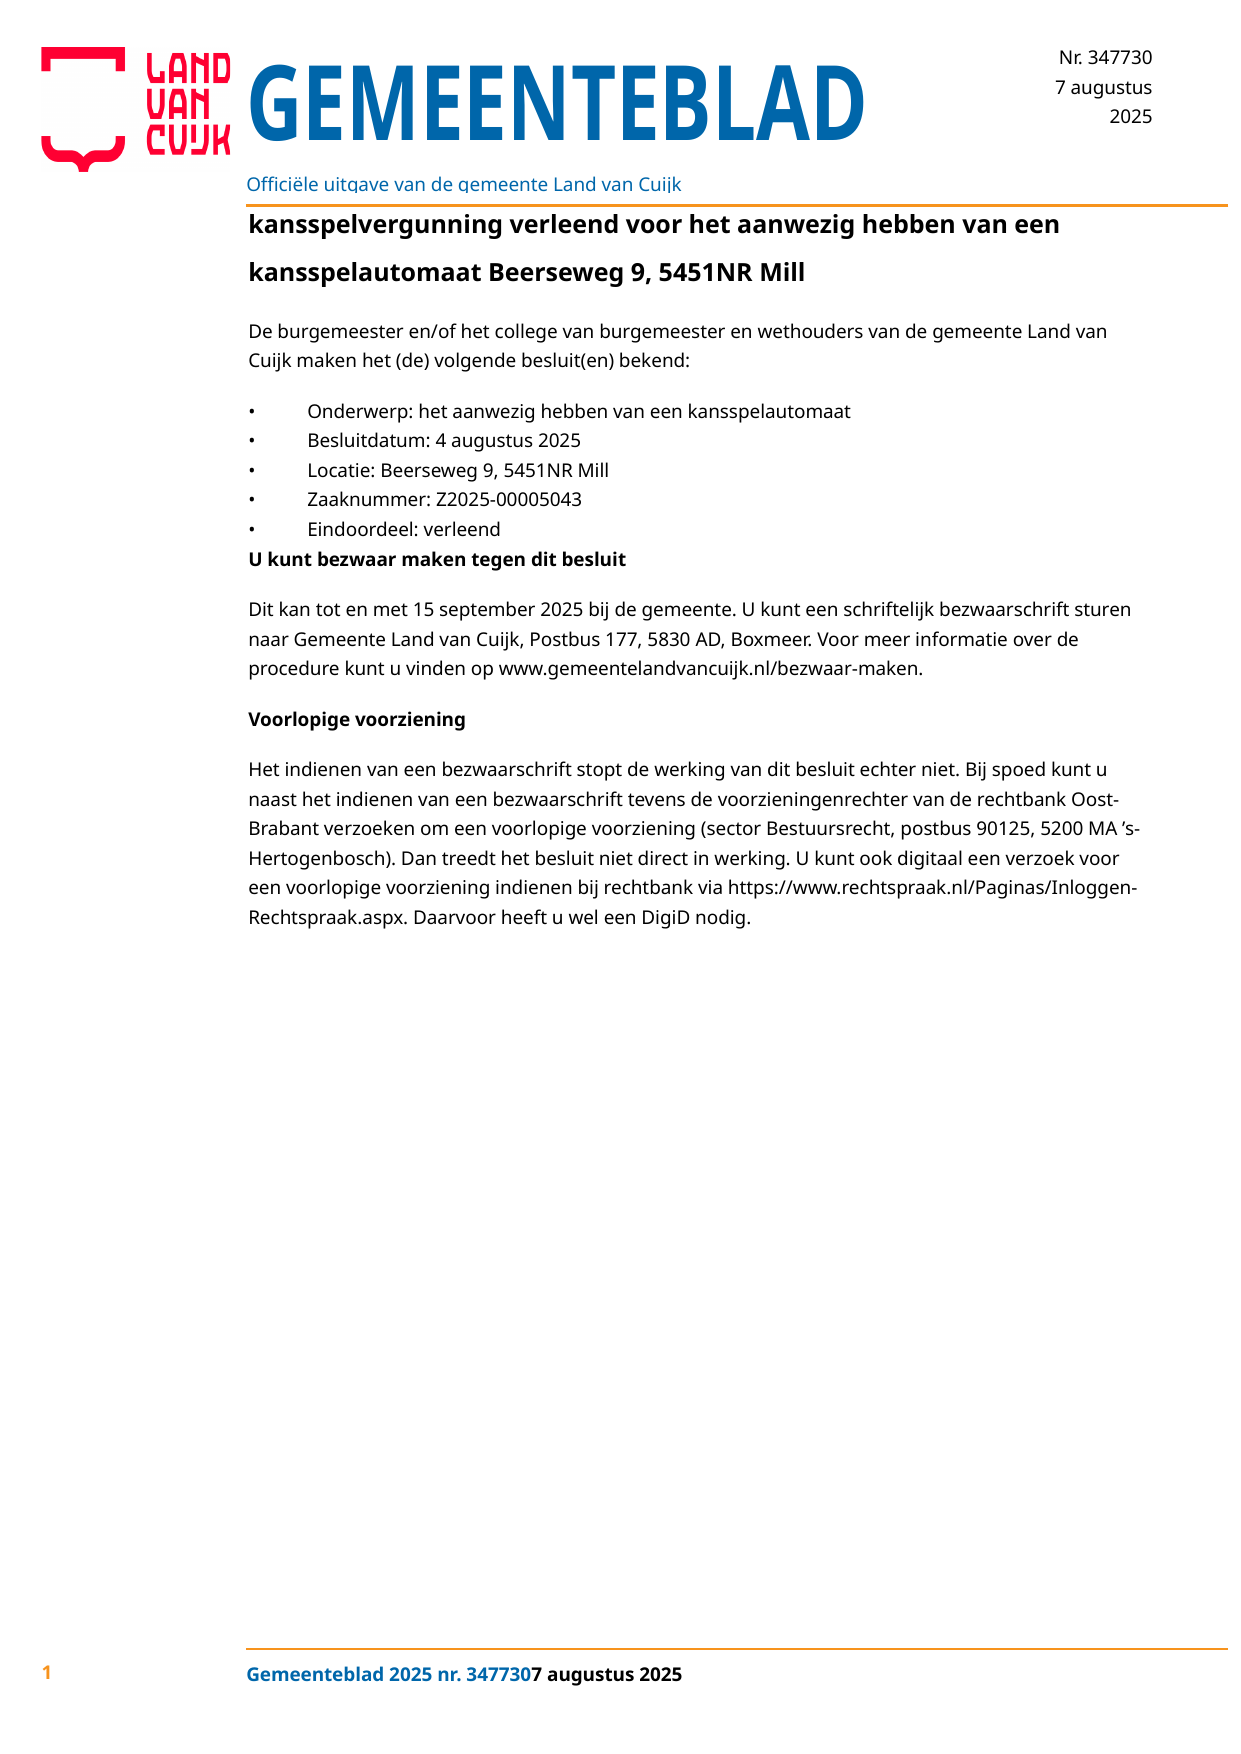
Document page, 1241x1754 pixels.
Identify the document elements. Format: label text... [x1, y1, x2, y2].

list Onderwerp: het aanwezig hebben van een kansspelautomaat [248, 398, 1152, 424]
list Locatie: Beerseweg 9, 5451NR Mill [248, 457, 1152, 483]
text kansspelvergunning verleend voor het aanwezig hebben van een kansspelautomaat Beerseweg 9, 5451NR Mill [248, 207, 1152, 288]
text U kunt bezwaar maken tegen dit besluit [248, 546, 1152, 572]
list Besluitdatum: 4 augustus 2025 [248, 427, 1152, 453]
list Eindoordeel: verleend [248, 516, 1152, 542]
picture [41, 47, 231, 172]
text Dit kan tot en met 15 september 2025 bij de gemeente. U kunt een schriftelijk bezwaarschrift sturen naar Gemeente Land van Cuijk, Postbus 177, 5830 AD, Boxmeer. Voor meer informatie over de procedure kunt u vinden op www.gemeentelandvancuijk.nl/bezwaar-maken. [248, 596, 1152, 681]
text De burgemeester en/of het college van burgemeester en wethouders van de gemeente Land van Cuijk maken het (de) volgende besluit(en) bekend: [248, 318, 1152, 373]
text Voorlopige voorziening [248, 706, 1152, 732]
text Het indienen van een bezwaarschrift stopt de werking van dit besluit echter niet. Bij spoed kunt u naast het indienen van een bezwaarschrift tevens de voorzieningenrechter van de rechtbank Oost-Brabant verzoeken om een voorlopige voorziening (sector Bestuursrecht, postbus 90125, 5200 MA ’s-Hertogenbosch). Dan treedt het besluit niet direct in werking. U kunt ook digitaal een verzoek voor een voorlopige voorziening indienen bij rechtbank via https://www.rechtspraak.nl/Paginas/Inloggen-Rechtspraak.aspx. Daarvoor heeft u wel een DigiD nodig. [248, 756, 1152, 930]
list Zaaknummer: Z2025-00005043 [248, 487, 1152, 512]
